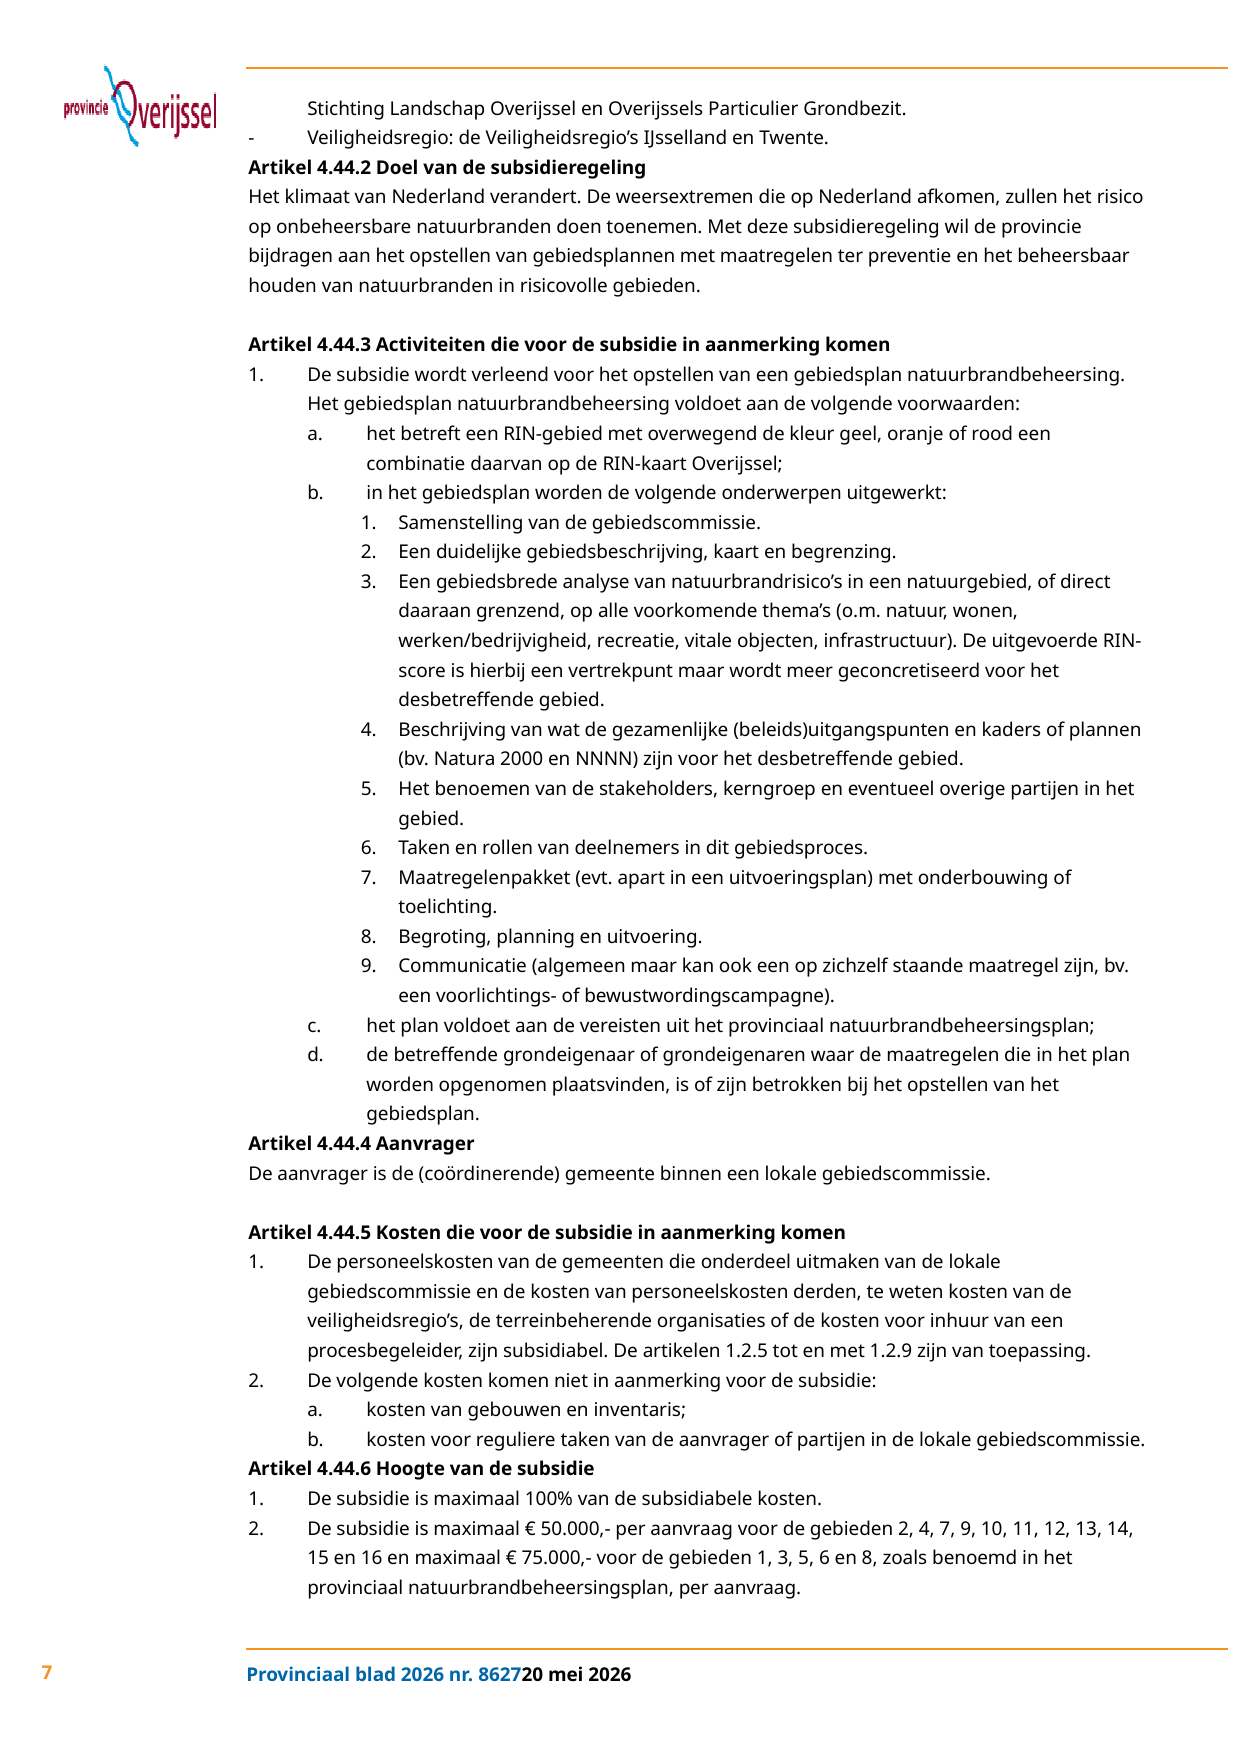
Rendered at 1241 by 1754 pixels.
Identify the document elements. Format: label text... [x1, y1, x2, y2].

list Samenstelling van de gebiedscommissie. [361, 509, 1152, 535]
text Het klimaat van Nederland verandert. De weersextremen die op Nederland afkomen, zullen het risico op onbeheersbare natuurbranden doen toenemen. Met deze subsidieregeling wil de provincie bijdragen aan het opstellen van gebiedsplannen met maatregelen ter preventie en het beheersbaar houden van natuurbranden in risicovolle gebieden. [248, 183, 1152, 298]
list Taken en rollen van deelnemers in dit gebiedsproces. [361, 834, 1152, 860]
list De subsidie wordt verleend voor het opstellen van een gebiedsplan natuurbrandbeheersing. Het gebiedsplan natuurbrandbeheersing voldoet aan de volgende voorwaarden: [248, 361, 1152, 416]
list Beschrijving van wat de gezamenlijke (beleids)uitgangspunten en kaders of plannen (bv. Natura 2000 en NNNN) zijn voor het desbetreffende gebied. [361, 716, 1152, 771]
text Artikel 4.44.5 Kosten die voor de subsidie in aanmerking komen [248, 1219, 1152, 1245]
text Artikel 4.44.6 Hoogte van de subsidie [248, 1456, 1152, 1481]
text Artikel 4.44.3 Activiteiten die voor de subsidie in aanmerking komen [248, 331, 1152, 357]
text De aanvrager is de (coördinerende) gemeente binnen een lokale gebiedscommissie. [248, 1160, 1152, 1186]
list kosten voor reguliere taken van de aanvrager of partijen in de lokale gebiedscommissie. [307, 1426, 1152, 1452]
text Artikel 4.44.2 Doel van de subsidieregeling [248, 154, 1152, 180]
list De subsidie is maximaal 100% van de subsidiabele kosten. [248, 1485, 1152, 1511]
list de betreffende grondeigenaar of grondeigenaren waar de maatregelen die in het plan worden opgenomen plaatsvinden, is of zijn betrokken bij het opstellen van het gebiedsplan. [307, 1041, 1152, 1126]
list De volgende kosten komen niet in aanmerking voor de subsidie: [248, 1367, 1152, 1393]
list Een duidelijke gebiedsbeschrijving, kaart en begrenzing. [361, 538, 1152, 564]
list Veiligheidsregio: de Veiligheidsregio’s IJsselland en Twente. [248, 124, 1152, 150]
list het plan voldoet aan de vereisten uit het provinciaal natuurbrandbeheersingsplan; [307, 1012, 1152, 1038]
list Het benoemen van de stakeholders, kerngroep en eventueel overige partijen in het gebied. [361, 775, 1152, 831]
list in het gebiedsplan worden de volgende onderwerpen uitgewerkt: [307, 479, 1152, 505]
list De subsidie is maximaal € 50.000,- per aanvraag voor de gebieden 2, 4, 7, 9, 10, 11, 12, 13, 14, 15 en 16 en maximaal € 75.000,- voor de gebieden 1, 3, 5, 6 en 8, zoals benoemd in het provinciaal natuurbrandbeheersingsplan, per aanvraag. [248, 1515, 1152, 1600]
picture [41, 47, 231, 172]
list het betreft een RIN-gebied met overwegend de kleur geel, oranje of rood een combinatie daarvan op de RIN-kaart Overijssel; [307, 420, 1152, 476]
list De personeelskosten van de gemeenten die onderdeel uitmaken van de lokale gebiedscommissie en de kosten van personeelskosten derden, te weten kosten van de veiligheidsregio’s, de terreinbeherende organisaties of de kosten voor inhuur van een procesbegeleider, zijn subsidiabel. De artikelen 1.2.5 tot en met 1.2.9 zijn van toepassing. [248, 1248, 1152, 1363]
text Artikel 4.44.4 Aanvrager [248, 1130, 1152, 1156]
list kosten van gebouwen en inventaris; [307, 1396, 1152, 1422]
list Communicatie (algemeen maar kan ook een op zichzelf staande maatregel zijn, bv. een voorlichtings- of bewustwordingscampagne). [361, 953, 1152, 1008]
list Maatregelenpakket (evt. apart in een uitvoeringsplan) met onderbouwing of toelichting. [361, 864, 1152, 919]
list Stichting Landschap Overijssel en Overijssels Particulier Grondbezit. [248, 95, 1152, 121]
list Een gebiedsbrede analyse van natuurbrandrisico’s in een natuurgebied, of direct daaraan grenzend, op alle voorkomende thema’s (o.m. natuur, wonen, werken/bedrijvigheid, recreatie, vitale objecten, infrastructuur). De uitgevoerde RIN-score is hierbij een vertrekpunt maar wordt meer geconcretiseerd voor het desbetreffende gebied. [361, 568, 1152, 712]
list Begroting, planning en uitvoering. [361, 923, 1152, 949]
